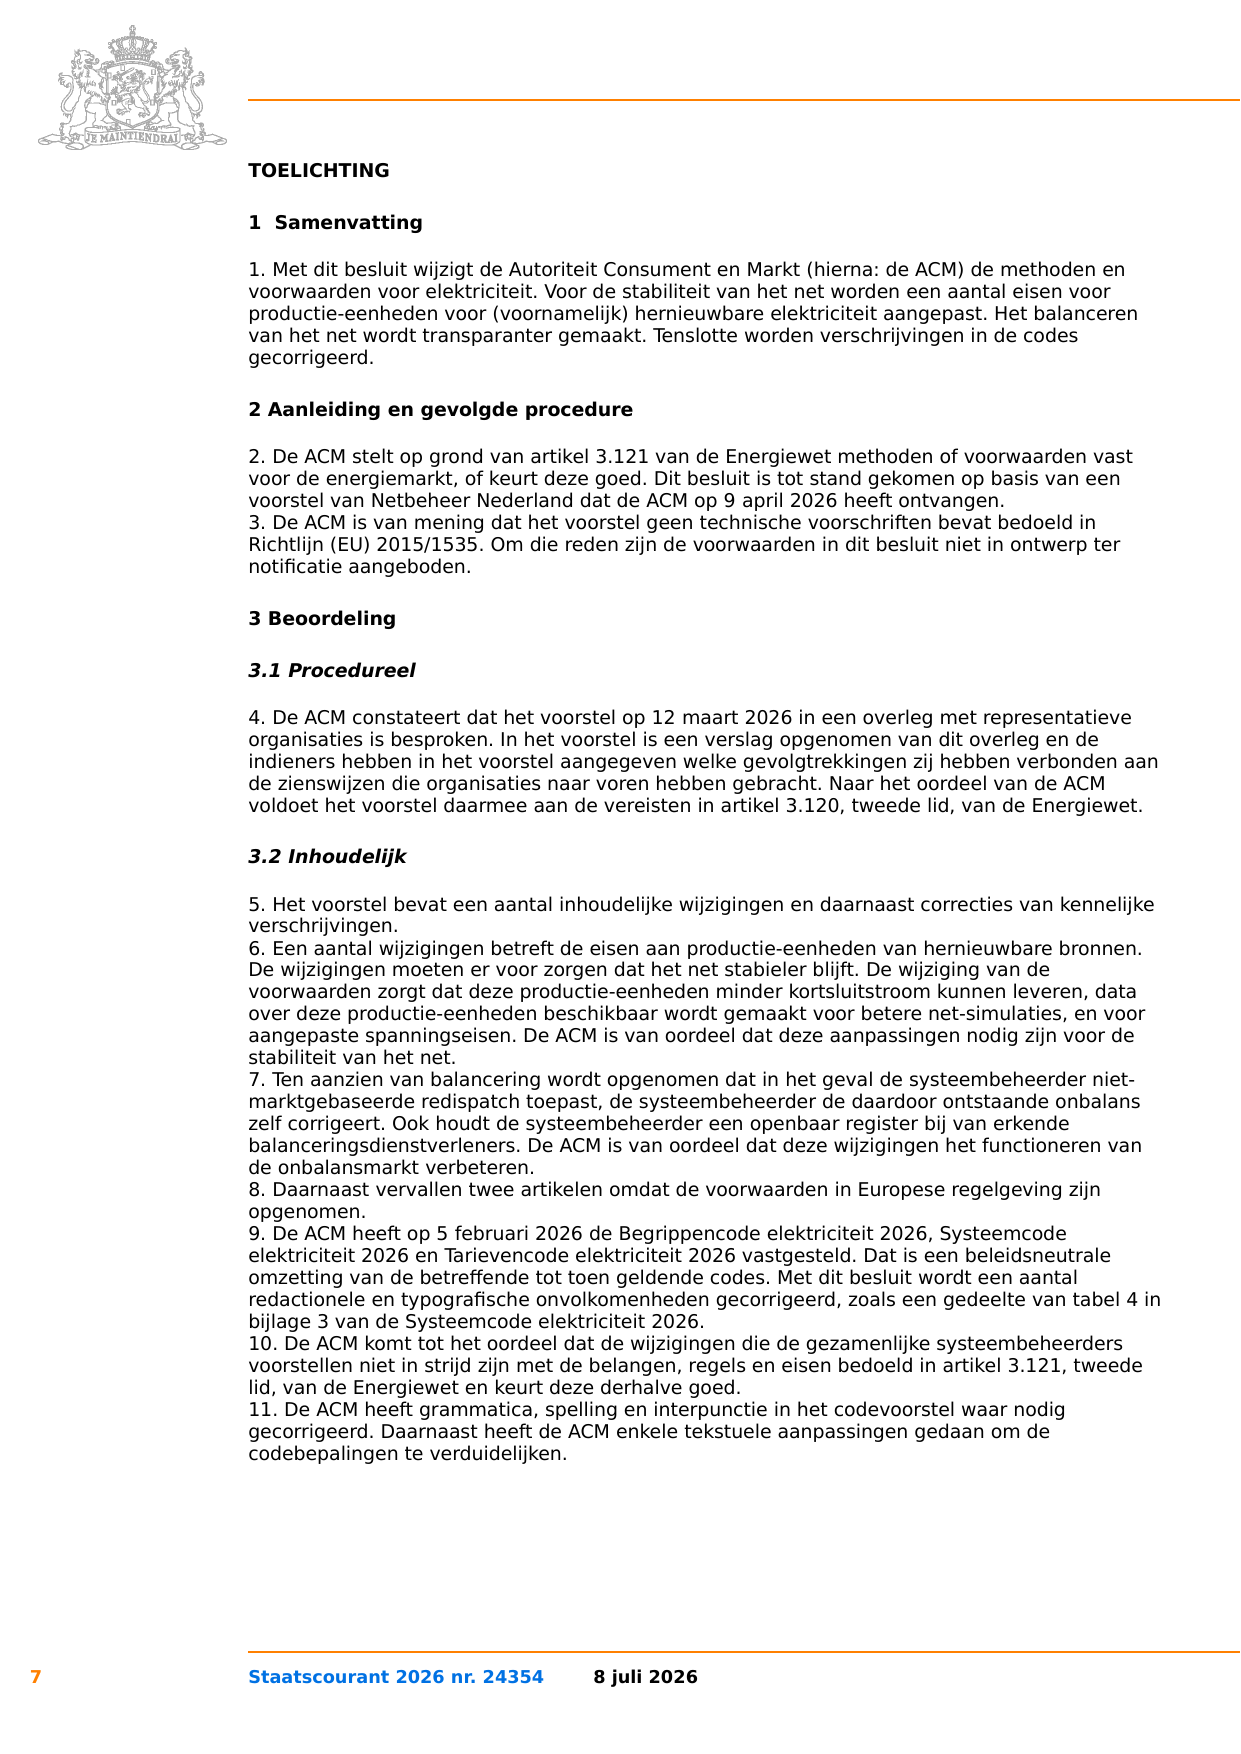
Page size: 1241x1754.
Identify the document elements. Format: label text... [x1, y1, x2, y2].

text 11. De ACM heeft grammatica, spelling en interpunctie in het codevoorstel waar nodig gecorrigeerd. Daarnaast heeft de ACM enkele tekstuele aanpassingen gedaan om de codebepalingen te verduidelijken. [248, 1399, 1163, 1465]
text 1. Met dit besluit wijzigt de Autoriteit Consument en Markt (hierna: de ACM) de methoden en voorwaarden voor elektriciteit. Voor de stabiliteit van het net worden een aantal eisen voor productie-eenheden voor (voornamelijk) hernieuwbare elektriciteit aangepast. Het balanceren van het net wordt transparanter gemaakt. Tenslotte worden verschrijvingen in de codes gecorrigeerd. [248, 259, 1163, 369]
text 8. Daarnaast vervallen twee artikelen omdat de voorwaarden in Europese regelgeving zijn opgenomen. [248, 1179, 1163, 1223]
text 2. De ACM stelt op grond van artikel 3.121 van de Energiewet methoden of voorwaarden vast voor de energiemarkt, of keurt deze goed. Dit besluit is tot stand gekomen op basis van een voorstel van Netbeheer Nederland dat de ACM op 9 april 2026 heeft ontvangen. [248, 446, 1163, 512]
text 9. De ACM heeft op 5 februari 2026 de Begrippencode elektriciteit 2026, Systeemcode elektriciteit 2026 en Tarievencode elektriciteit 2026 vastgesteld. Dat is een beleidsneutrale omzetting van de betreffende tot toen geldende codes. Met dit besluit wordt een aantal redactionele en typografische onvolkomenheden gecorrigeerd, zoals een gedeelte van tabel 4 in bijlage 3 van de Systeemcode elektriciteit 2026. [248, 1223, 1163, 1333]
subtitle 2 Aanleiding en gevolgde procedure [248, 399, 1163, 421]
subtitle 1 Samenvatting [248, 212, 1163, 234]
picture [38, 25, 227, 150]
text 10. De ACM komt tot het oordeel dat de wijzigingen die de gezamenlijke systeembeheerders voorstellen niet in strijd zijn met de belangen, regels en eisen bedoeld in artikel 3.121, tweede lid, van de Energiewet en keurt deze derhalve goed. [248, 1333, 1163, 1399]
subtitle 3.1 Procedureel [248, 659, 1163, 682]
subtitle 3.2 Inhoudelijk [248, 846, 1163, 868]
text 4. De ACM constateert dat het voorstel op 12 maart 2026 in een overleg met representatieve organisaties is besproken. In het voorstel is een verslag opgenomen van dit overleg en de indieners hebben in het voorstel aangegeven welke gevolgtrekkingen zij hebben verbonden aan de zienswijzen die organisaties naar voren hebben gebracht. Naar het oordeel van de ACM voldoet het voorstel daarmee aan de vereisten in artikel 3.120, tweede lid, van de Energiewet. [248, 707, 1163, 816]
text 5. Het voorstel bevat een aantal inhoudelijke wijzigingen en daarnaast correcties van kennelijke verschrijvingen. [248, 893, 1163, 937]
text 3. De ACM is van mening dat het voorstel geen technische voorschriften bevat bedoeld in Richtlijn (EU) 2015/1535. Om die reden zijn de voorwaarden in dit besluit niet in ontwerp ter notificatie aangeboden. [248, 512, 1163, 578]
subtitle TOELICHTING [248, 160, 1163, 182]
subtitle 3 Beoordeling [248, 608, 1163, 629]
text 6. Een aantal wijzigingen betreft de eisen aan productie-eenheden van hernieuwbare bronnen. De wijzigingen moeten er voor zorgen dat het net stabieler blijft. De wijziging van de voorwaarden zorgt dat deze productie-eenheden minder kortsluitstroom kunnen leveren, data over deze productie-eenheden beschikbaar wordt gemaakt voor betere net-simulaties, en voor aangepaste spanningseisen. De ACM is van oordeel dat deze aanpassingen nodig zijn voor de stabiliteit van het net. [248, 937, 1163, 1069]
text 7. Ten aanzien van balancering wordt opgenomen dat in het geval de systeembeheerder niet-marktgebaseerde redispatch toepast, de systeembeheerder de daardoor ontstaande onbalans zelf corrigeert. Ook houdt de systeembeheerder een openbaar register bij van erkende balanceringsdienstverleners. De ACM is van oordeel dat deze wijzigingen het functioneren van de onbalansmarkt verbeteren. [248, 1069, 1163, 1179]
